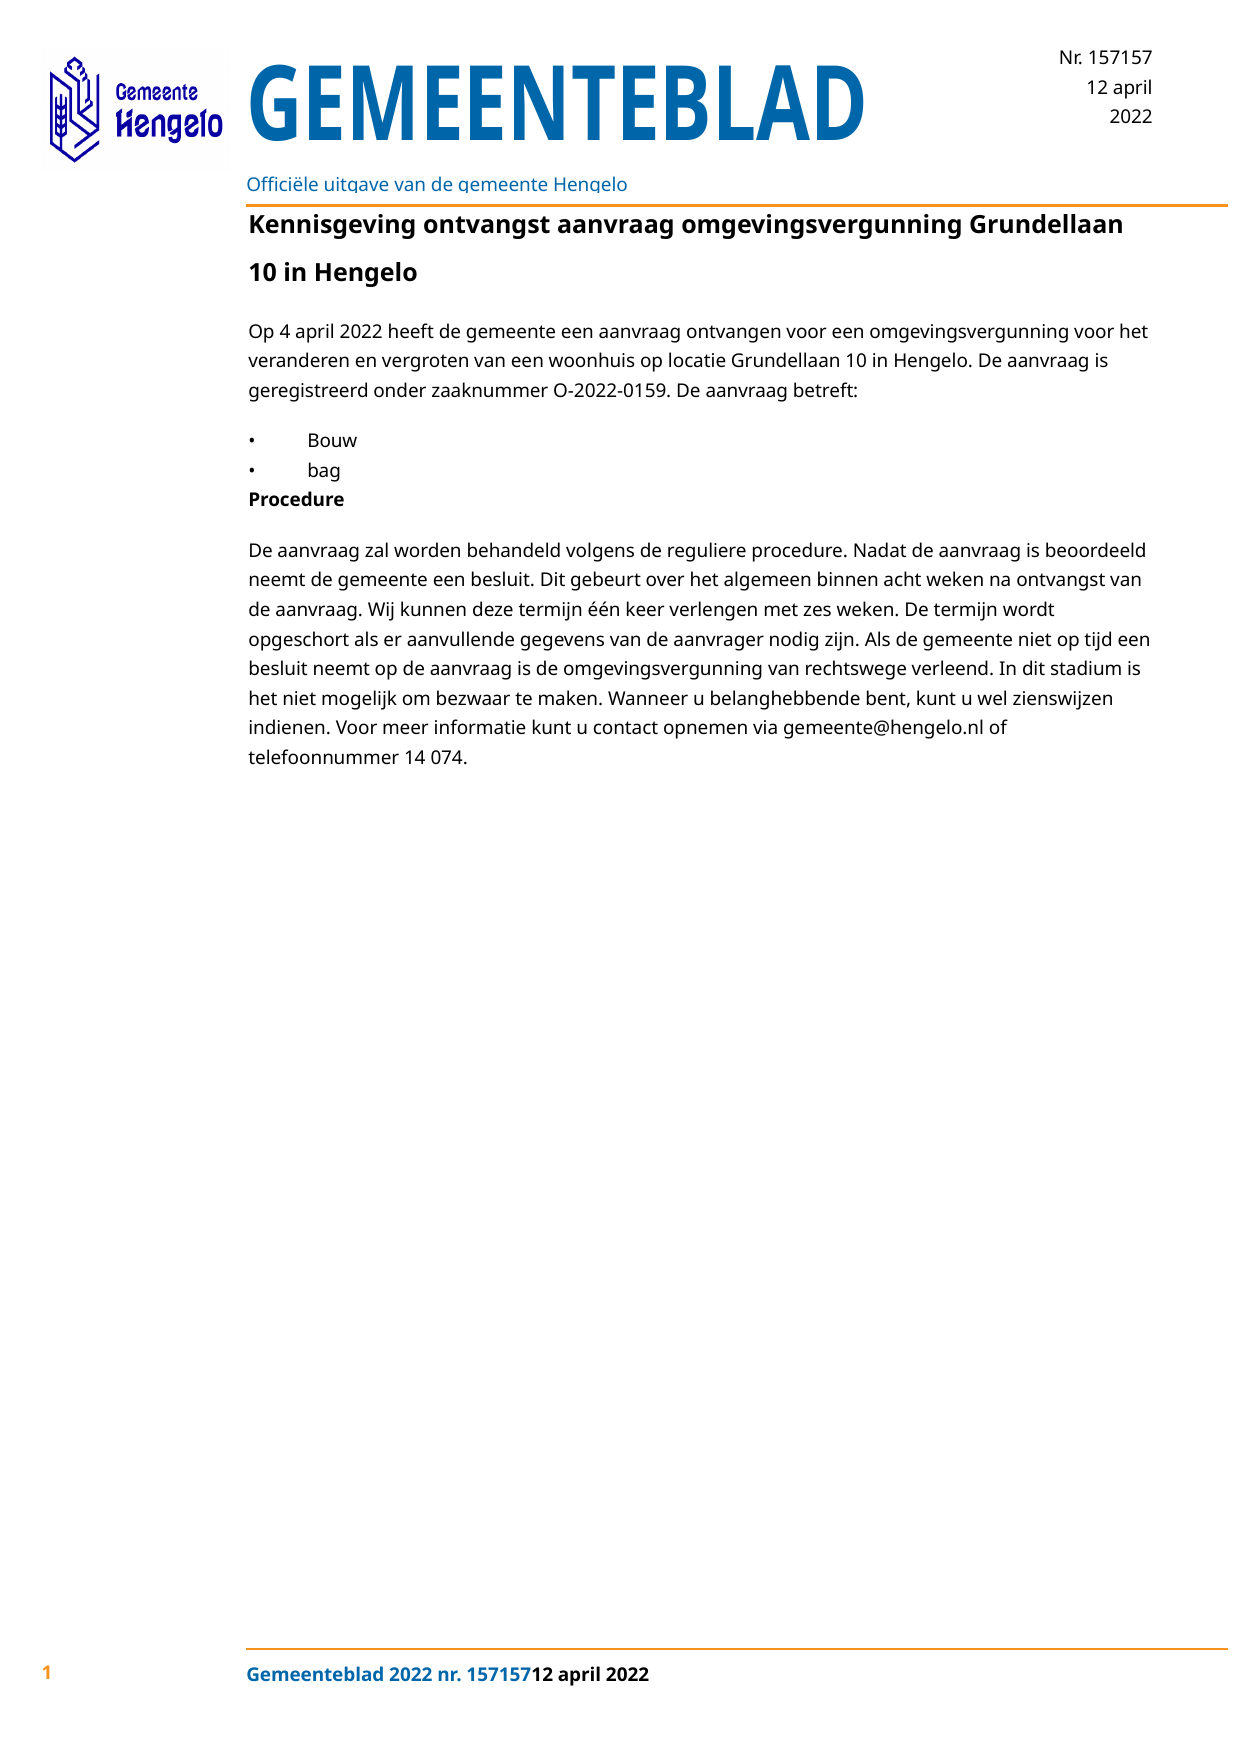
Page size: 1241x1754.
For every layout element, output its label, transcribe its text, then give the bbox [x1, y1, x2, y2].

picture [41, 47, 231, 172]
text Procedure [248, 487, 1152, 512]
text De aanvraag zal worden behandeld volgens de reguliere procedure. Nadat de aanvraag is beoordeeld neemt de gemeente een besluit. Dit gebeurt over het algemeen binnen acht weken na ontvangst van de aanvraag. Wij kunnen deze termijn één keer verlengen met zes weken. De termijn wordt opgeschort als er aanvullende gegevens van de aanvrager nodig zijn. Als de gemeente niet op tijd een besluit neemt op de aanvraag is de omgevingsvergunning van rechtswege verleend. In dit stadium is het niet mogelijk om bezwaar te maken. Wanneer u belanghebbende bent, kunt u wel zienswijzen indienen. Voor meer informatie kunt u contact opnemen via gemeente@hengelo.nl of telefoonnummer 14 074. [248, 537, 1152, 770]
list Bouw [248, 427, 1152, 453]
list bag [248, 457, 1152, 483]
text Kennisgeving ontvangst aanvraag omgevingsvergunning Grundellaan 10 in Hengelo [248, 207, 1152, 288]
text Op 4 april 2022 heeft de gemeente een aanvraag ontvangen voor een omgevingsvergunning voor het veranderen en vergroten van een woonhuis op locatie Grundellaan 10 in Hengelo. De aanvraag is geregistreerd onder zaaknummer O-2022-0159. De aanvraag betreft: [248, 318, 1152, 403]
